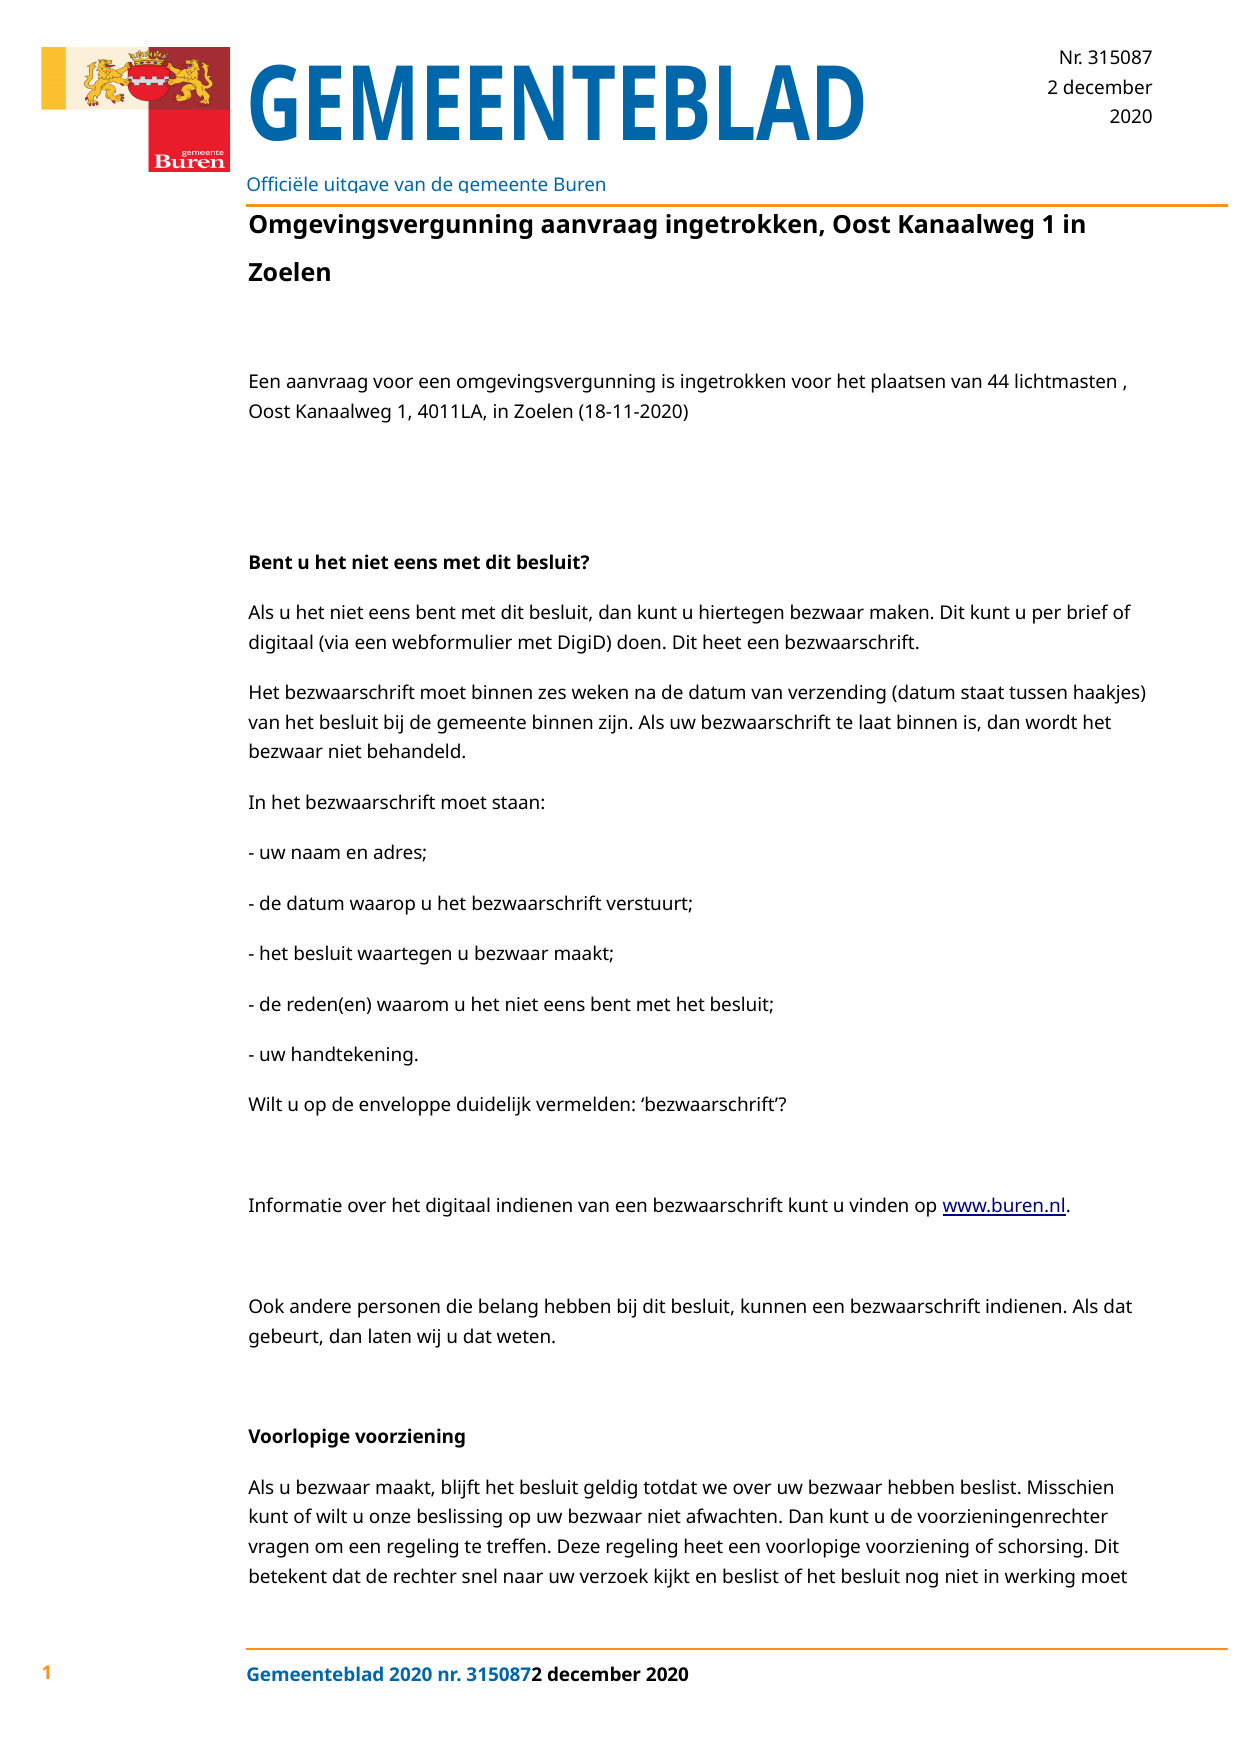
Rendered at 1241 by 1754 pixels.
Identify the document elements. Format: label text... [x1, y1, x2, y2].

text - uw handtekening. [248, 1041, 1152, 1067]
text Informatie over het digitaal indienen van een bezwaarschrift kunt u vinden op www.buren.nl. [248, 1192, 1152, 1218]
text Als u bezwaar maakt, blijft het besluit geldig totdat we over uw bezwaar hebben beslist. Misschien kunt of wilt u onze beslissing op uw bezwaar niet afwachten. Dan kunt u de voorzieningenrechter vragen om een regeling te treffen. Deze regeling heet een voorlopige voorziening of schorsing. Dit betekent dat de rechter snel naar uw verzoek kijkt en beslist of het besluit nog niet in werking moet [248, 1474, 1152, 1589]
text Een aanvraag voor een omgevingsvergunning is ingetrokken voor het plaatsen van 44 lichtmasten , Oost Kanaalweg 1, 4011LA, in Zoelen (18-11-2020) [248, 368, 1152, 424]
text Het bezwaarschrift moet binnen zes weken na de datum van verzending (datum staat tussen haakjes) van het besluit bij de gemeente binnen zijn. Als uw bezwaarschrift te laat binnen is, dan wordt het bezwaar niet behandeld. [248, 679, 1152, 764]
text Ook andere personen die belang hebben bij dit besluit, kunnen een bezwaarschrift indienen. Als dat gebeurt, dan laten wij u dat weten. [248, 1293, 1152, 1349]
text Wilt u op de enveloppe duidelijk vermelden: ‘bezwaarschrift’? [248, 1092, 1152, 1117]
text Omgevingsvergunning aanvraag ingetrokken, Oost Kanaalweg 1 in Zoelen [248, 207, 1152, 288]
text Bent u het niet eens met dit besluit? [248, 549, 1152, 575]
text - de reden(en) waarom u het niet eens bent met het besluit; [248, 991, 1152, 1017]
text In het bezwaarschrift moet staan: [248, 789, 1152, 815]
text Voorlopige voorziening [248, 1424, 1152, 1449]
text Als u het niet eens bent met dit besluit, dan kunt u hiertegen bezwaar maken. Dit kunt u per brief of digitaal (via een webformulier met DigiD) doen. Dit heet een bezwaarschrift. [248, 599, 1152, 655]
text - het besluit waartegen u bezwaar maakt; [248, 940, 1152, 966]
picture [41, 47, 231, 172]
text - uw naam en adres; [248, 839, 1152, 865]
text - de datum waarop u het bezwaarschrift verstuurt; [248, 890, 1152, 916]
